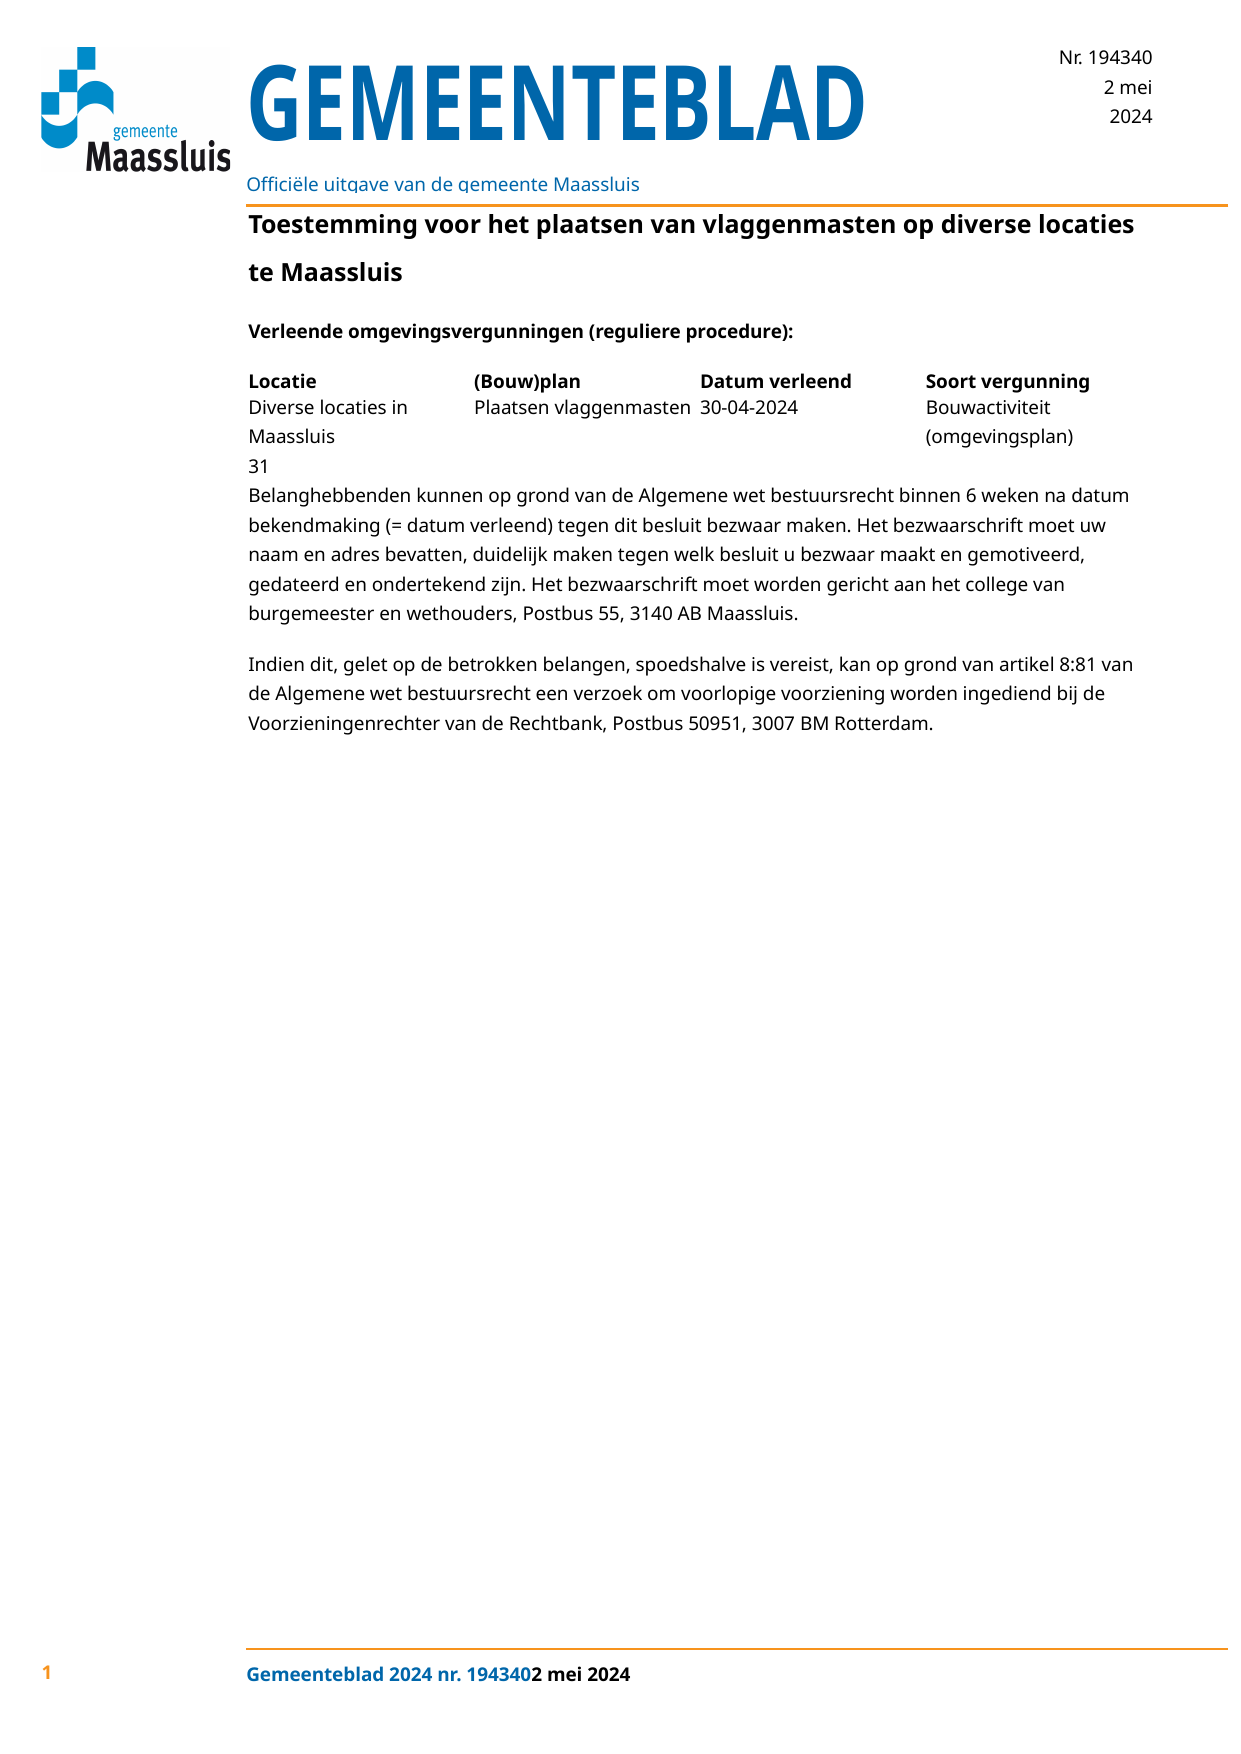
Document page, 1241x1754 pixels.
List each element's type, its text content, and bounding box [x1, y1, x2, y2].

text Toestemming voor het plaatsen van vlaggenmasten op diverse locaties te Maassluis [248, 207, 1152, 288]
text Belanghebbenden kunnen op grond van de Algemene wet bestuursrecht binnen 6 weken na datum bekendmaking (= datum verleend) tegen dit besluit bezwaar maken. Het bezwaarschrift moet uw naam en adres bevatten, duidelijk maken tegen welk besluit u bezwaar maakt en gemotiveerd, gedateerd en ondertekend zijn. Het bezwaarschrift moet worden gericht aan het college van burgemeester en wethouders, Postbus 55, 3140 AB Maassluis. [248, 482, 1152, 626]
table_header Datum verleend [700, 369, 926, 394]
picture [41, 47, 231, 172]
text Verleende omgevingsvergunningen (reguliere procedure): [248, 318, 1152, 344]
table_cell Diverse locaties in Maassluis 31 [248, 394, 474, 479]
table_header Soort vergunning [926, 369, 1152, 394]
table_header Locatie [248, 369, 474, 394]
table_cell Bouwactiviteit (omgevingsplan) [926, 394, 1152, 479]
table_cell Plaatsen vlaggenmasten [474, 394, 700, 479]
table_header (Bouw)plan [474, 369, 700, 394]
picture [41, 47, 77, 92]
table_cell 30-04-2024 [700, 394, 926, 479]
text Indien dit, gelet op de betrokken belangen, spoedshalve is vereist, kan op grond van artikel 8:81 van de Algemene wet bestuursrecht een verzoek om voorlopige voorziening worden ingediend bij de Voorzieningenrechter van de Rechtbank, Postbus 50951, 3007 BM Rotterdam. [248, 651, 1152, 736]
